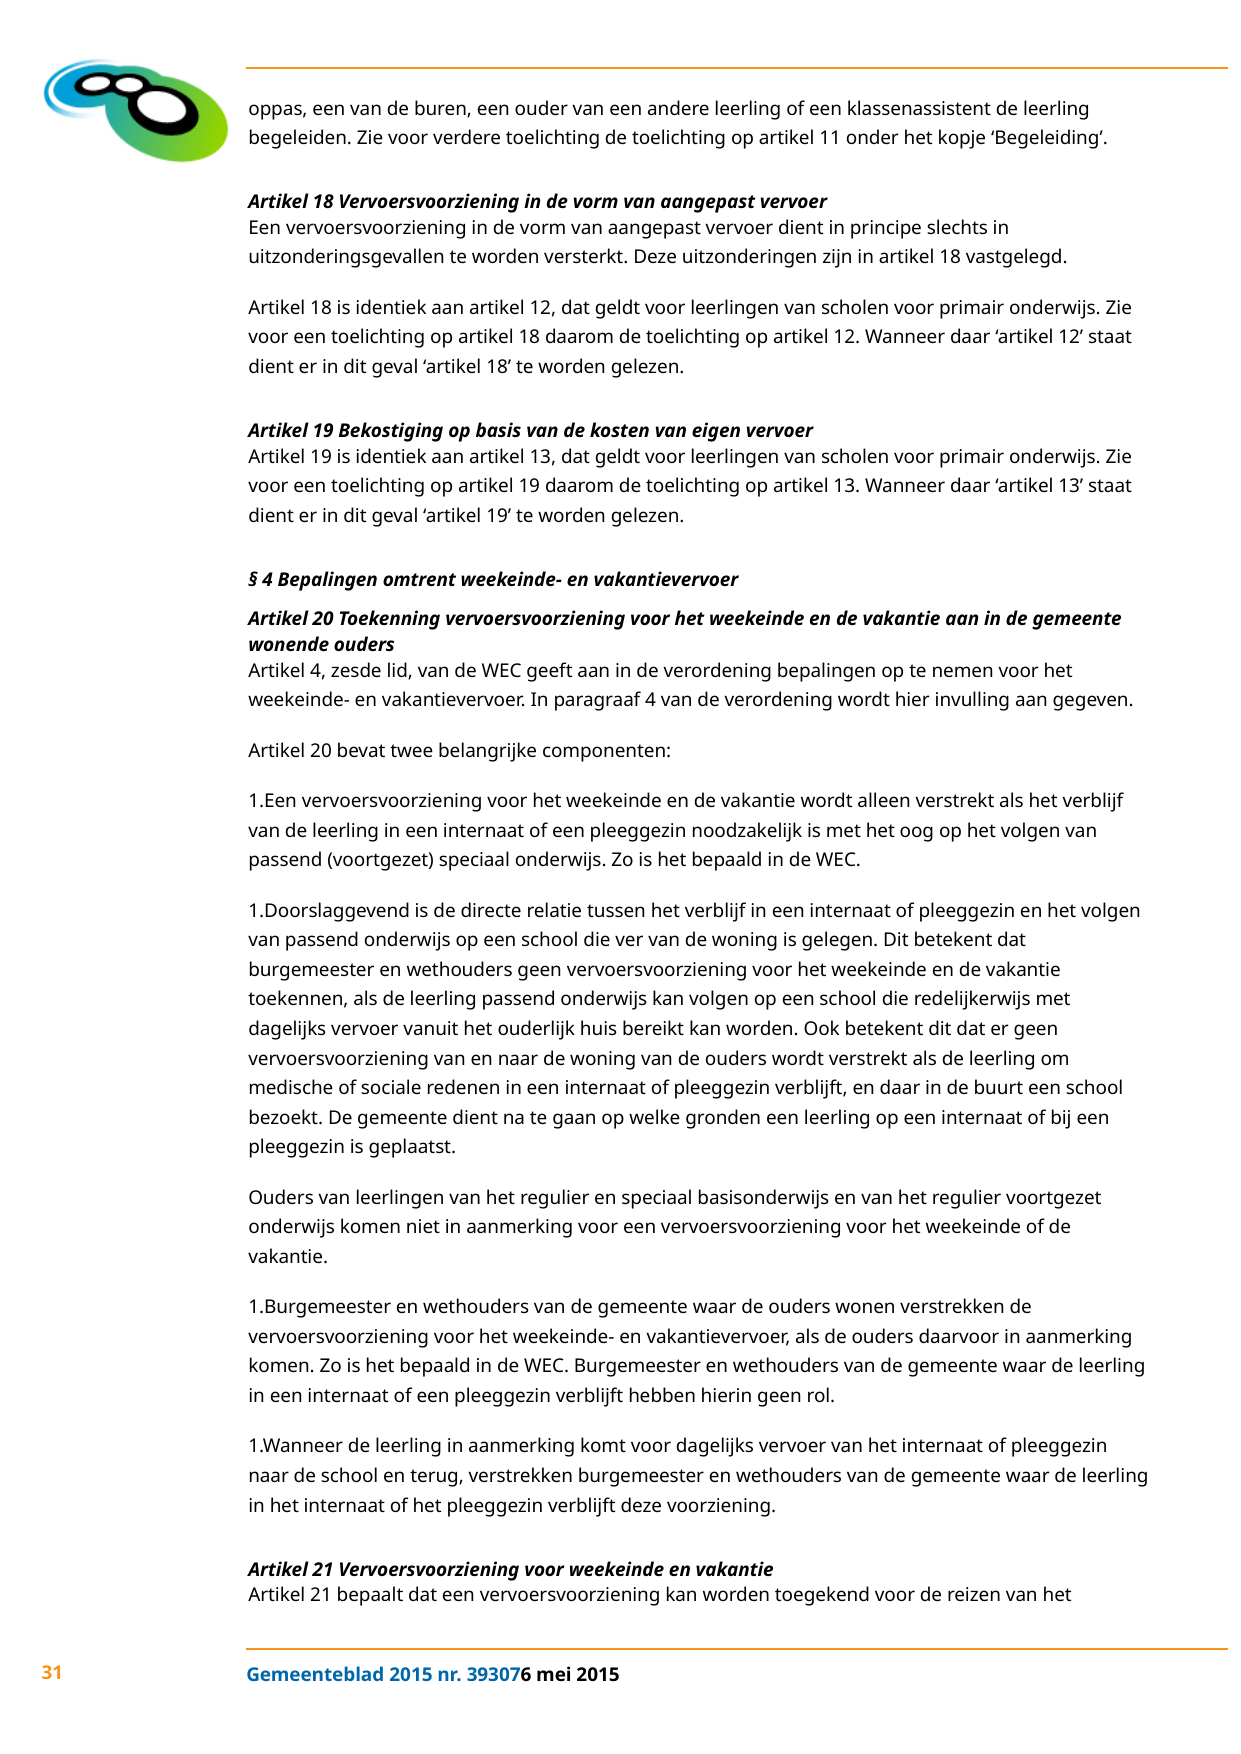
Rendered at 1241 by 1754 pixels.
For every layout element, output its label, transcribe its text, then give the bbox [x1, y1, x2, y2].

text Artikel 18 is identiek aan artikel 12, dat geldt voor leerlingen van scholen voor primair onderwijs. Zie voor een toelichting op artikel 18 daarom de toelichting op artikel 12. Wanneer daar ‘artikel 12’ staat dient er in dit geval ‘artikel 18’ te worden gelezen. [248, 294, 1152, 379]
text 1.Doorslaggevend is de directe relatie tussen het verblijf in een internaat of pleeggezin en het volgen van passend onderwijs op een school die ver van de woning is gelegen. Dit betekent dat burgemeester en wethouders geen vervoersvoorziening voor het weekeinde en de vakantie toekennen, als de leerling passend onderwijs kan volgen op een school die redelijkerwijs met dagelijks vervoer vanuit het ouderlijk huis bereikt kan worden. Ook betekent dit dat er geen vervoersvoorziening van en naar de woning van de ouders wordt verstrekt als de leerling om medische of sociale redenen in een internaat of pleeggezin verblijft, en daar in de buurt een school bezoekt. De gemeente dient na te gaan op welke gronden een leerling op een internaat of bij een pleeggezin is geplaatst. [248, 897, 1152, 1159]
picture [41, 47, 231, 172]
text Ouders van leerlingen van het regulier en speciaal basisonderwijs en van het regulier voortgezet onderwijs komen niet in aanmerking voor een vervoersvoorziening voor het weekeinde of de vakantie. [248, 1184, 1152, 1269]
text 1.Een vervoersvoorziening voor het weekeinde en de vakantie wordt alleen verstrekt als het verblijf van de leerling in een internaat of een pleeggezin noodzakelijk is met het oog op het volgen van passend (voortgezet) speciaal onderwijs. Zo is het bepaald in de WEC. [248, 787, 1152, 872]
text Artikel 20 Toekenning vervoersvoorziening voor het weekeinde en de vakantie aan in de gemeente wonende ouders [248, 605, 1152, 657]
text oppas, een van de buren, een ouder van een andere leerling of een klassenassistent de leerling begeleiden. Zie voor verdere toelichting de toelichting op artikel 11 onder het kopje ‘Begeleiding’. [248, 95, 1152, 150]
text Artikel 21 Vervoersvoorziening voor weekeinde en vakantie [248, 1556, 1152, 1581]
text 1.Burgemeester en wethouders van de gemeente waar de ouders wonen verstrekken de vervoersvoorziening voor het weekeinde- en vakantievervoer, als de ouders daarvoor in aanmerking komen. Zo is het bepaald in de WEC. Burgemeester en wethouders van de gemeente waar de leerling in een internaat of een pleeggezin verblijft hebben hierin geen rol. [248, 1293, 1152, 1408]
text 1.Wanneer de leerling in aanmerking komt voor dagelijks vervoer van het internaat of pleeggezin naar de school en terug, verstrekken burgemeester en wethouders van de gemeente waar de leerling in het internaat of het pleeggezin verblijft deze voorziening. [248, 1433, 1152, 1517]
text Een vervoersvoorziening in de vorm van aangepast vervoer dient in principe slechts in uitzonderingsgevallen te worden versterkt. Deze uitzonderingen zijn in artikel 18 vastgelegd. [248, 214, 1152, 269]
text Artikel 18 Vervoersvoorziening in de vorm van aangepast vervoer [248, 188, 1152, 214]
text Artikel 4, zesde lid, van de WEC geeft aan in de verordening bepalingen op te nemen voor het weekeinde- en vakantievervoer. In paragraaf 4 van de verordening wordt hier invulling aan gegeven. [248, 657, 1152, 712]
text § 4 Bepalingen omtrent weekeinde- en vakantievervoer [248, 566, 1152, 592]
text Artikel 19 Bekostiging op basis van de kosten van eigen vervoer [248, 417, 1152, 443]
text Artikel 21 bepaalt dat een vervoersvoorziening kan worden toegekend voor de reizen van het [248, 1581, 1152, 1607]
text Artikel 19 is identiek aan artikel 13, dat geldt voor leerlingen van scholen voor primair onderwijs. Zie voor een toelichting op artikel 19 daarom de toelichting op artikel 13. Wanneer daar ‘artikel 13’ staat dient er in dit geval ‘artikel 19’ te worden gelezen. [248, 443, 1152, 528]
text Artikel 20 bevat twee belangrijke componenten: [248, 737, 1152, 762]
